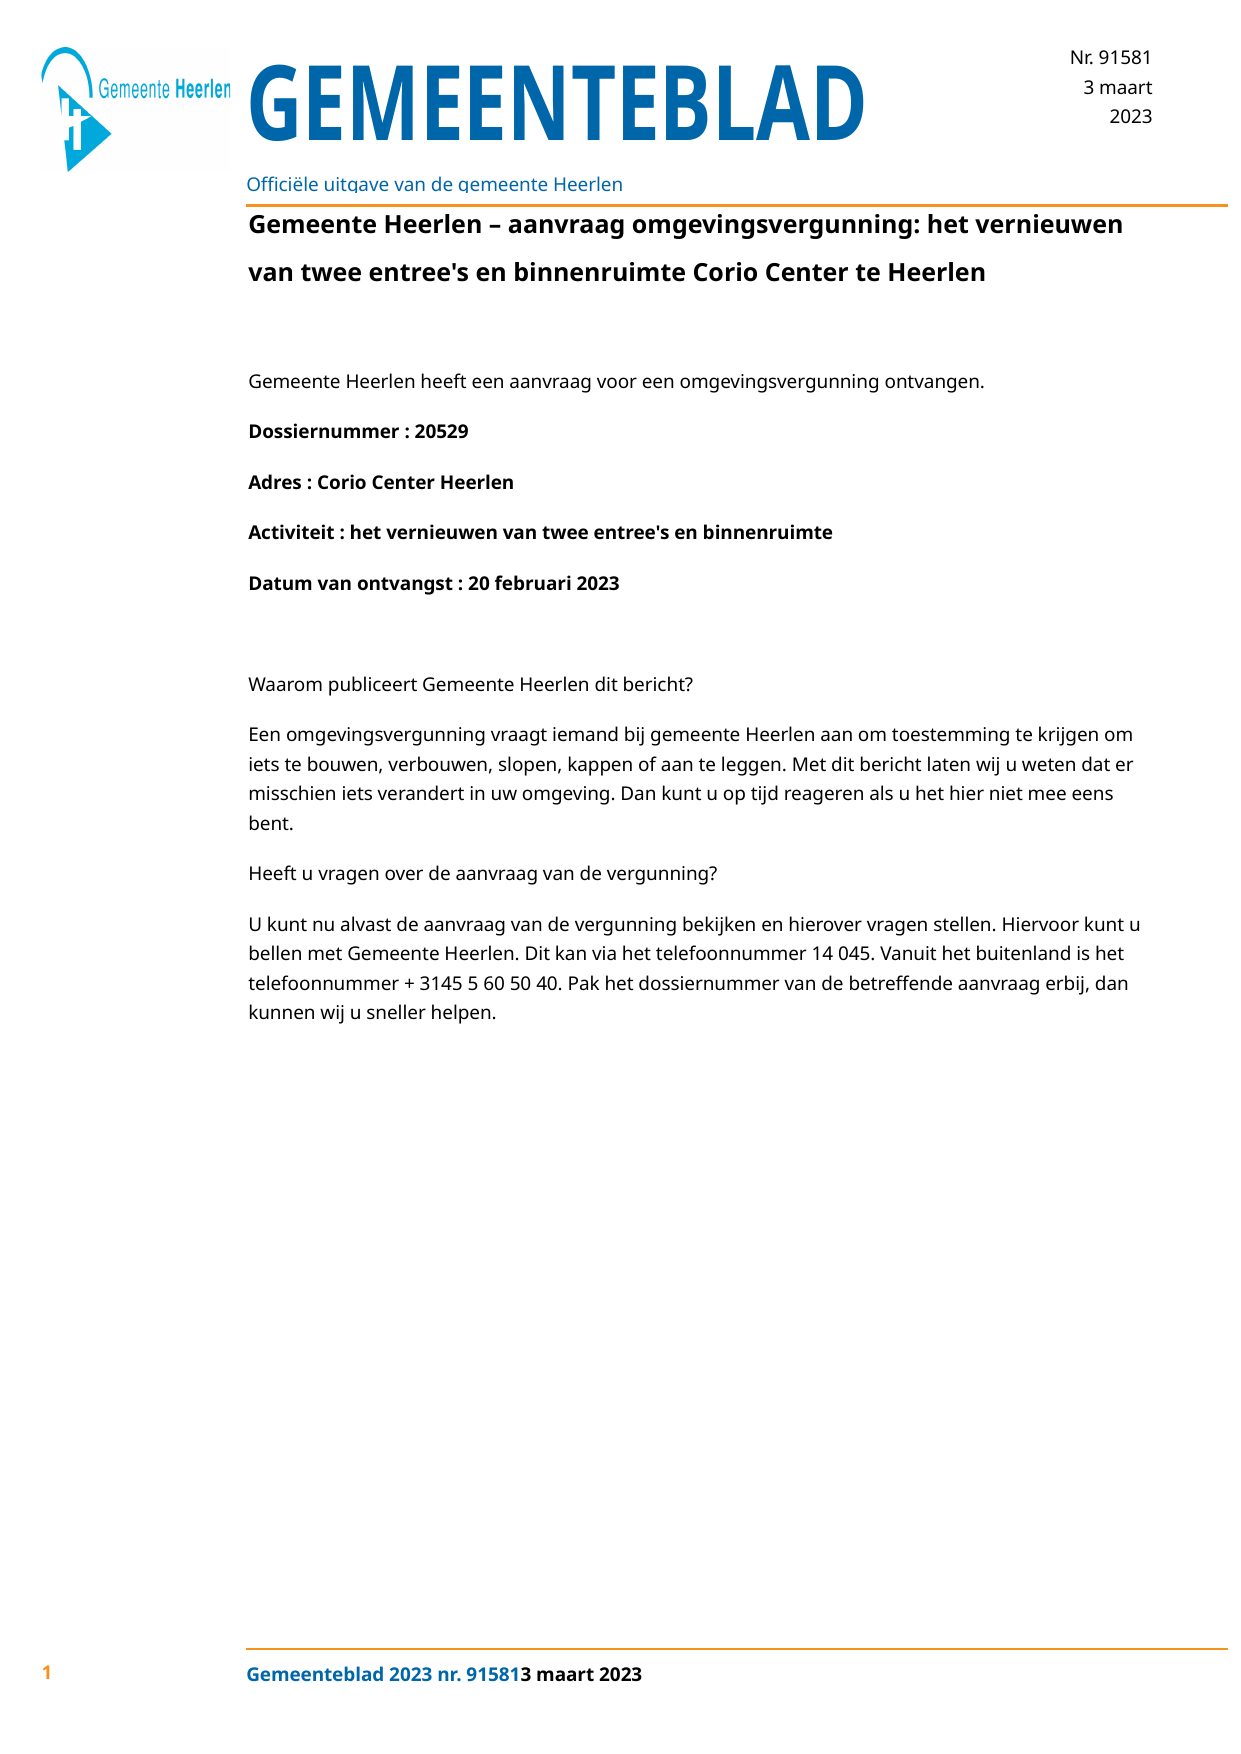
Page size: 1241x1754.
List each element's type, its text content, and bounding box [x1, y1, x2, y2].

text Gemeente Heerlen heeft een aanvraag voor een omgevingsvergunning ontvangen. [248, 368, 1152, 394]
text U kunt nu alvast de aanvraag van de vergunning bekijken en hierover vragen stellen. Hiervoor kunt u bellen met Gemeente Heerlen. Dit kan via het telefoonnummer 14 045. Vanuit het buitenland is het telefoonnummer + 3145 5 60 50 40. Pak het dossiernummer van de betreffende aanvraag erbij, dan kunnen wij u sneller helpen. [248, 911, 1152, 1025]
picture [41, 47, 59, 70]
text Een omgevingsvergunning vraagt iemand bij gemeente Heerlen aan om toestemming te krijgen om iets te bouwen, verbouwen, slopen, kappen of aan te leggen. Met dit bericht laten wij u weten dat er misschien iets verandert in uw omgeving. Dan kunt u op tijd reageren als u het hier niet mee eens bent. [248, 721, 1152, 836]
picture [41, 47, 231, 172]
text Activiteit : het vernieuwen van twee entree's en binnenruimte [248, 519, 1152, 545]
text Datum van ontvangst : 20 februari 2023 [248, 570, 1152, 596]
text Adres : Corio Center Heerlen [248, 469, 1152, 495]
text Dossiernummer : 20529 [248, 419, 1152, 444]
text Heeft u vragen over de aanvraag van de vergunning? [248, 860, 1152, 886]
text Gemeente Heerlen – aanvraag omgevingsvergunning: het vernieuwen van twee entree's en binnenruimte Corio Center te Heerlen [248, 207, 1152, 288]
text Waarom publiceert Gemeente Heerlen dit bericht? [248, 671, 1152, 697]
